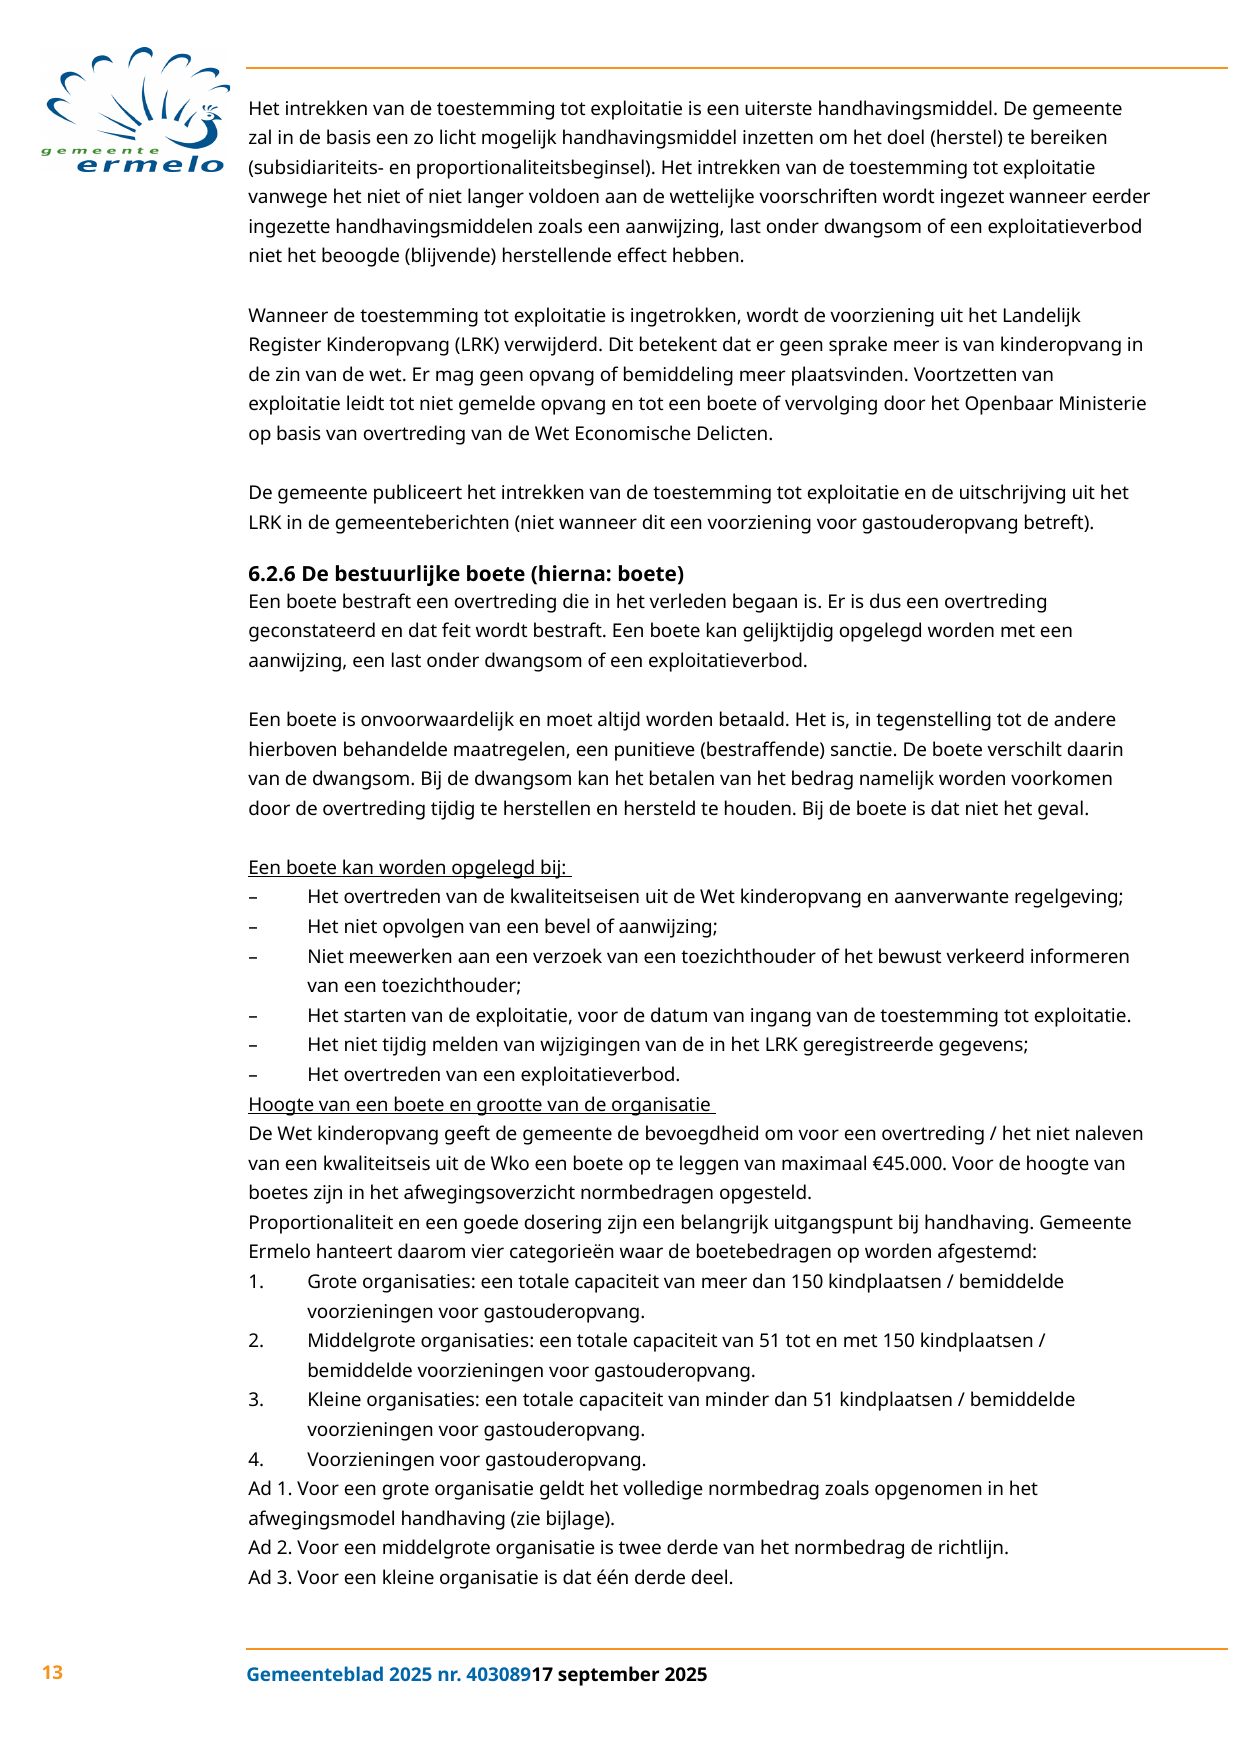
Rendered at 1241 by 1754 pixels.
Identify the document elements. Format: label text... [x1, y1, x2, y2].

text De gemeente publiceert het intrekken van de toestemming tot exploitatie en de uitschrijving uit het LRK in de gemeenteberichten (niet wanneer dit een voorziening voor gastouderopvang betreft). [248, 479, 1152, 535]
list Het niet tijdig melden van wijzigingen van de in het LRK geregistreerde gegevens; [248, 1032, 1152, 1057]
text Ad 1. Voor een grote organisatie geldt het volledige normbedrag zoals opgenomen in het afwegingsmodel handhaving (zie bijlage). [248, 1475, 1152, 1531]
text Een boete is onvoorwaardelijk en moet altijd worden betaald. Het is, in tegenstelling tot de andere hierboven behandelde maatregelen, een punitieve (bestraffende) sanctie. De boete verschilt daarin van de dwangsom. Bij de dwangsom kan het betalen van het bedrag namelijk worden voorkomen door de overtreding tijdig te herstellen en hersteld te houden. Bij de boete is dat niet het geval. [248, 706, 1152, 821]
text Een boete kan worden opgelegd bij: [248, 854, 1152, 880]
list Niet meewerken aan een verzoek van een toezichthouder of het bewust verkeerd informeren van een toezichthouder; [248, 943, 1152, 998]
text De Wet kinderopvang geeft de gemeente de bevoegdheid om voor een overtreding / het niet naleven van een kwaliteitseis uit de Wko een boete op te leggen van maximaal €45.000. Voor de hoogte van boetes zijn in het afwegingsoverzicht normbedragen opgesteld. [248, 1120, 1152, 1205]
list Het overtreden van de kwaliteitseisen uit de Wet kinderopvang en aanverwante regelgeving; [248, 884, 1152, 909]
list Het overtreden van een exploitatieverbod. [248, 1061, 1152, 1087]
text Ad 3. Voor een kleine organisatie is dat één derde deel. [248, 1564, 1152, 1590]
text 6.2.6 De bestuurlijke boete (hierna: boete) [248, 559, 1152, 588]
text Het intrekken van de toestemming tot exploitatie is een uiterste handhavingsmiddel. De gemeente zal in de basis een zo licht mogelijk handhavingsmiddel inzetten om het doel (herstel) te bereiken (subsidiariteits- en proportionaliteitsbeginsel). Het intrekken van de toestemming tot exploitatie vanwege het niet of niet langer voldoen aan de wettelijke voorschriften wordt ingezet wanneer eerder ingezette handhavingsmiddelen zoals een aanwijzing, last onder dwangsom of een exploitatieverbod niet het beoogde (blijvende) herstellende effect hebben. [248, 95, 1152, 268]
list Het starten van de exploitatie, voor de datum van ingang van de toestemming tot exploitatie. [248, 1002, 1152, 1028]
picture [41, 47, 231, 172]
list Middelgrote organisaties: een totale capaciteit van 51 tot en met 150 kindplaatsen / bemiddelde voorzieningen voor gastouderopvang. [248, 1327, 1152, 1383]
text Een boete bestraft een overtreding die in het verleden begaan is. Er is dus een overtreding geconstateerd en dat feit wordt bestraft. Een boete kan gelijktijdig opgelegd worden met een aanwijzing, een last onder dwangsom of een exploitatieverbod. [248, 588, 1152, 673]
list Het niet opvolgen van een bevel of aanwijzing; [248, 913, 1152, 939]
list Voorzieningen voor gastouderopvang. [248, 1446, 1152, 1471]
text Wanneer de toestemming tot exploitatie is ingetrokken, wordt de voorziening uit het Landelijk Register Kinderopvang (LRK) verwijderd. Dit betekent dat er geen sprake meer is van kinderopvang in de zin van de wet. Er mag geen opvang of bemiddeling meer plaatsvinden. Voortzetten van exploitatie leidt tot niet gemelde opvang en tot een boete of vervolging door het Openbaar Ministerie op basis van overtreding van de Wet Economische Delicten. [248, 302, 1152, 446]
text Hoogte van een boete en grootte van de organisatie [248, 1091, 1152, 1116]
text Proportionaliteit en een goede dosering zijn een belangrijk uitgangspunt bij handhaving. Gemeente Ermelo hanteert daarom vier categorieën waar de boetebedragen op worden afgestemd: [248, 1209, 1152, 1264]
text Ad 2. Voor een middelgrote organisatie is twee derde van het normbedrag de richtlijn. [248, 1534, 1152, 1560]
list Kleine organisaties: een totale capaciteit van minder dan 51 kindplaatsen / bemiddelde voorzieningen voor gastouderopvang. [248, 1387, 1152, 1442]
list Grote organisaties: een totale capaciteit van meer dan 150 kindplaatsen / bemiddelde voorzieningen voor gastouderopvang. [248, 1268, 1152, 1323]
